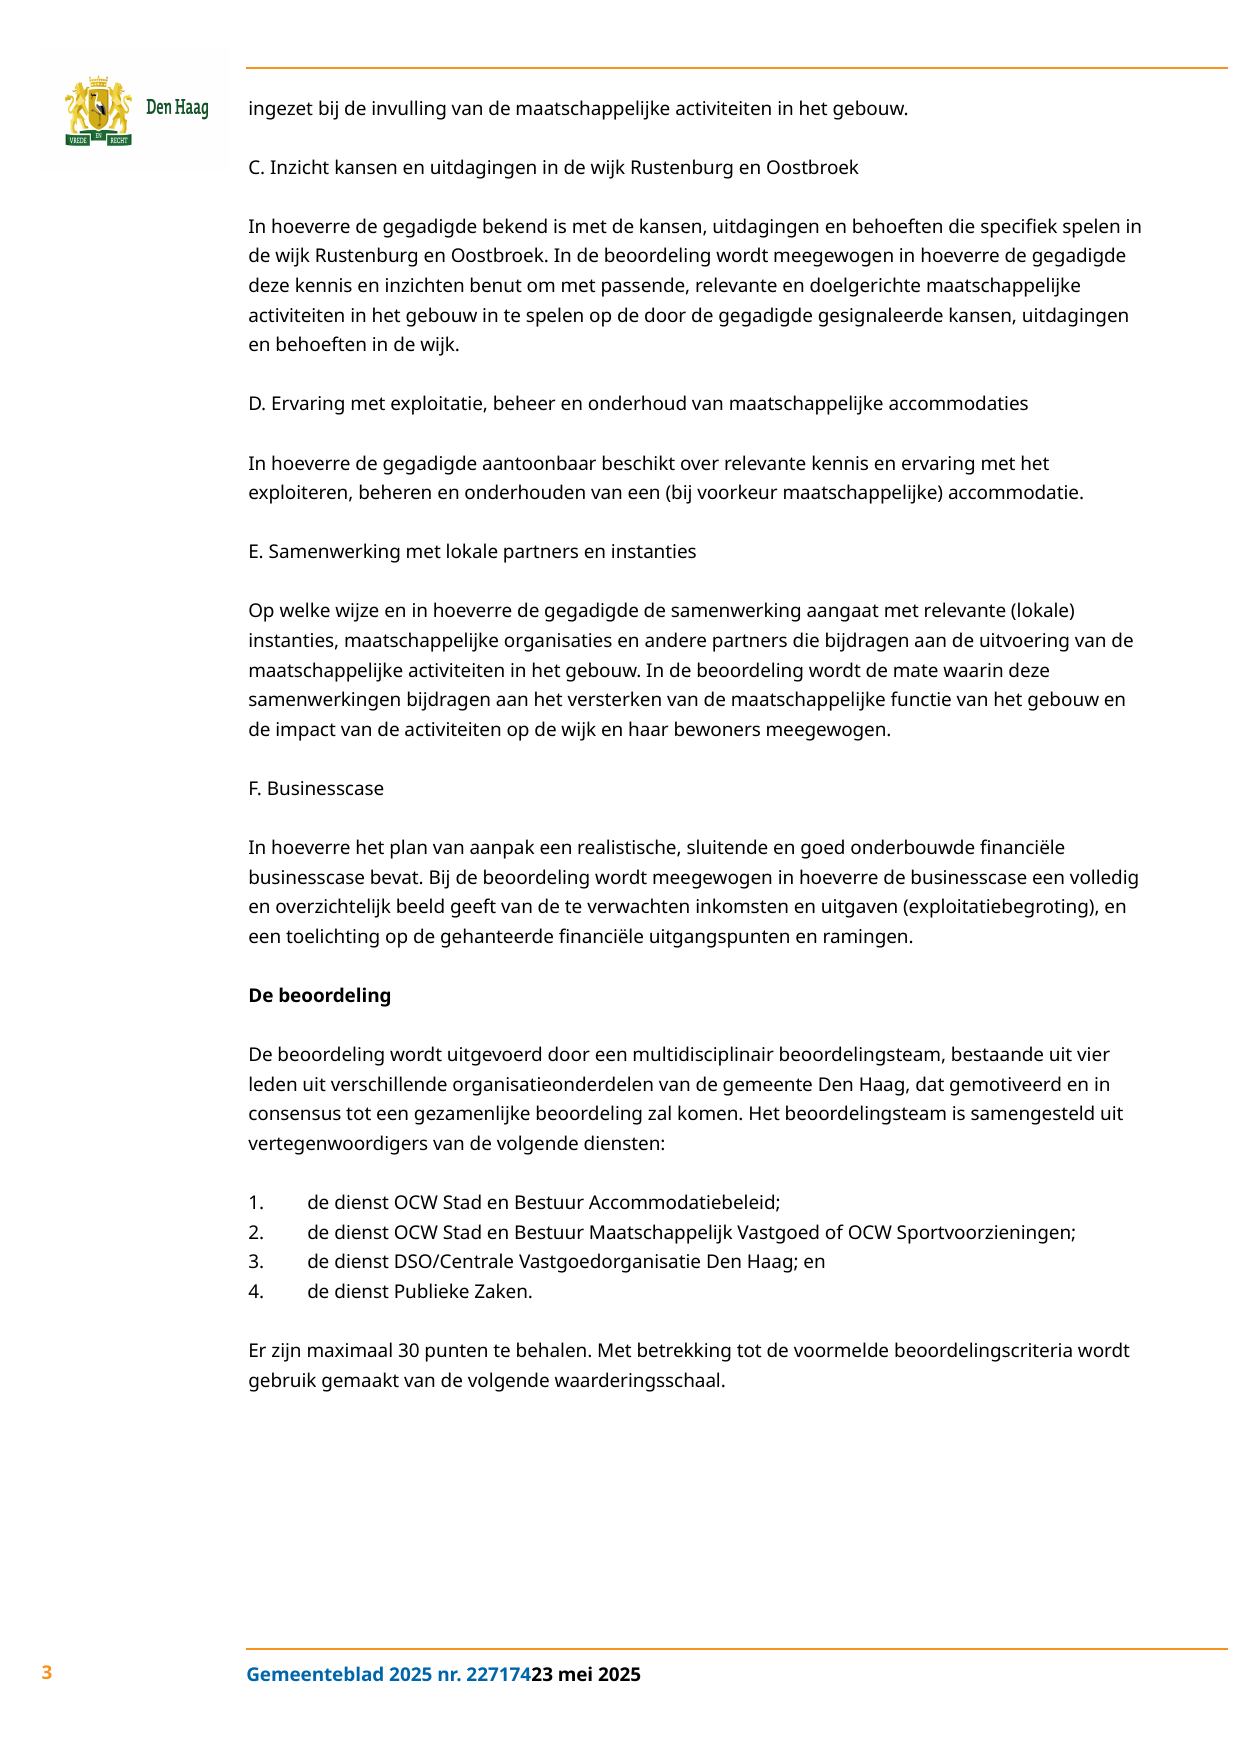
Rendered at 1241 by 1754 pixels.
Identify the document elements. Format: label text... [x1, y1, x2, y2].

text In hoeverre de gegadigde bekend is met de kansen, uitdagingen en behoeften die specifiek spelen in de wijk Rustenburg en Oostbroek. In de beoordeling wordt meegewogen in hoeverre de gegadigde deze kennis en inzichten benut om met passende, relevante en doelgerichte maatschappelijke activiteiten in het gebouw in te spelen op de door de gegadigde gesignaleerde kansen, uitdagingen en behoeften in de wijk. [248, 213, 1152, 357]
list de dienst DSO/Centrale Vastgoedorganisatie Den Haag; en [248, 1248, 1152, 1274]
text De beoordeling wordt uitgevoerd door een multidisciplinair beoordelingsteam, bestaande uit vier leden uit verschillende organisatieonderdelen van de gemeente Den Haag, dat gemotiveerd en in consensus tot een gezamenlijke beoordeling zal komen. Het beoordelingsteam is samengesteld uit vertegenwoordigers van de volgende diensten: [248, 1041, 1152, 1156]
list de dienst OCW Stad en Bestuur Accommodatiebeleid; [248, 1189, 1152, 1215]
text De beoordeling [248, 982, 1152, 1008]
text D. Ervaring met exploitatie, beheer en onderhoud van maatschappelijke accommodaties [248, 391, 1152, 416]
text In hoeverre het plan van aanpak een realistische, sluitende en goed onderbouwde financiële businesscase bevat. Bij de beoordeling wordt meegewogen in hoeverre de businesscase een volledig en overzichtelijk beeld geeft van de te verwachten inkomsten en uitgaven (exploitatiebegroting), en een toelichting op de gehanteerde financiële uitgangspunten en ramingen. [248, 834, 1152, 949]
text F. Businesscase [248, 775, 1152, 801]
list de dienst OCW Stad en Bestuur Maatschappelijk Vastgoed of OCW Sportvoorzieningen; [248, 1219, 1152, 1245]
text E. Samenwerking met lokale partners en instanties [248, 538, 1152, 564]
text Op welke wijze en in hoeverre de gegadigde de samenwerking aangaat met relevante (lokale) instanties, maatschappelijke organisaties en andere partners die bijdragen aan de uitvoering van de maatschappelijke activiteiten in het gebouw. In de beoordeling wordt de mate waarin deze samenwerkingen bijdragen aan het versterken van de maatschappelijke functie van het gebouw en de impact van de activiteiten op de wijk en haar bewoners meegewogen. [248, 598, 1152, 742]
text In hoeverre de gegadigde aantoonbaar beschikt over relevante kennis en ervaring met het exploiteren, beheren en onderhouden van een (bij voorkeur maatschappelijke) accommodatie. [248, 450, 1152, 505]
text C. Inzicht kansen en uitdagingen in de wijk Rustenburg en Oostbroek [248, 154, 1152, 180]
list de dienst Publieke Zaken. [248, 1278, 1152, 1304]
text ingezet bij de invulling van de maatschappelijke activiteiten in het gebouw. [248, 95, 1152, 121]
picture [41, 47, 231, 172]
text Er zijn maximaal 30 punten te behalen. Met betrekking tot de voormelde beoordelingscriteria wordt gebruik gemaakt van de volgende waarderingsschaal. [248, 1337, 1152, 1393]
